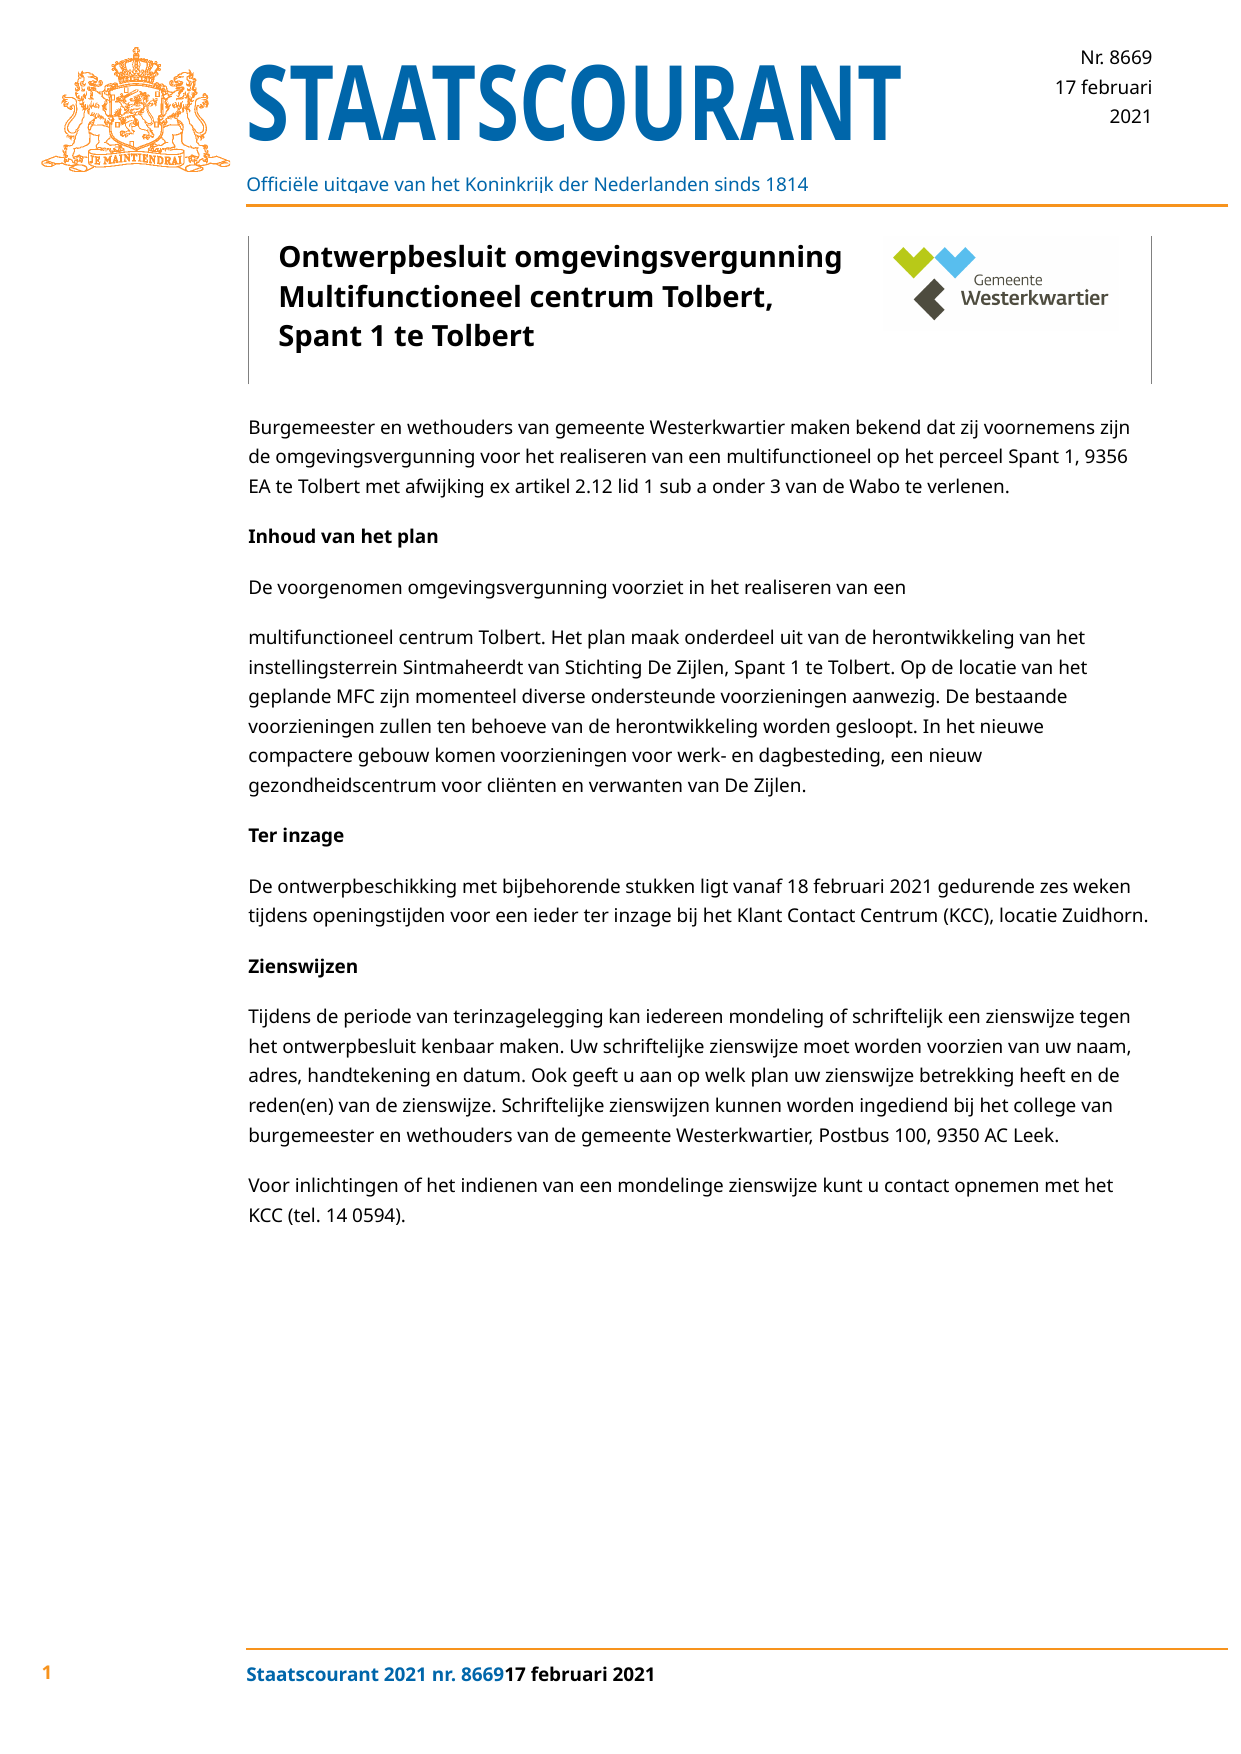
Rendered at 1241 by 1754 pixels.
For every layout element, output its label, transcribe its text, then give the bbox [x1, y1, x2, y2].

table_header Ontwerpbesluit omgevingsvergunning Multifunctioneel centrum Tolbert, Spant 1 te Tolbert [249, 236, 850, 384]
picture [41, 47, 231, 172]
text Voor inlichtingen of het indienen van een mondelinge zienswijze kunt u contact opnemen met het KCC (tel. 14 0594). [248, 1172, 1152, 1228]
text Burgemeester en wethouders van gemeente Westerkwartier maken bekend dat zij voornemens zijn de omgevingsvergunning voor het realiseren van een multifunctioneel op het perceel Spant 1, 9356 EA te Tolbert met afwijking ex artikel 2.12 lid 1 sub a onder 3 van de Wabo te verlenen. [248, 414, 1152, 499]
text Tijdens de periode van terinzagelegging kan iedereen mondeling of schriftelijk een zienswijze tegen het ontwerpbesluit kenbaar maken. Uw schriftelijke zienswijze moet worden voorzien van uw naam, adres, handtekening en datum. Ook geeft u aan op welk plan uw zienswijze betrekking heeft en de reden(en) van de zienswijze. Schriftelijke zienswijzen kunnen worden ingediend bij het college van burgemeester en wethouders van de gemeente Westerkwartier, Postbus 100, 9350 AC Leek. [248, 1003, 1152, 1148]
picture [882, 236, 1119, 331]
text Inhoud van het plan [248, 523, 1152, 549]
text Ter inzage [248, 823, 1152, 848]
text De voorgenomen omgevingsvergunning voorziet in het realiseren van een [248, 574, 1152, 600]
table_header [850, 236, 1151, 384]
text multifunctioneel centrum Tolbert. Het plan maak onderdeel uit van de herontwikkeling van het instellingsterrein Sintmaheerdt van Stichting De Zijlen, Spant 1 te Tolbert. Op de locatie van het geplande MFC zijn momenteel diverse ondersteunde voorzieningen aanwezig. De bestaande voorzieningen zullen ten behoeve van de herontwikkeling worden gesloopt. In het nieuwe compactere gebouw komen voorzieningen voor werk- en dagbesteding, een nieuw gezondheidscentrum voor cliënten en verwanten van De Zijlen. [248, 624, 1152, 798]
text Zienswijzen [248, 953, 1152, 979]
text De ontwerpbeschikking met bijbehorende stukken ligt vanaf 18 februari 2021 gedurende zes weken tijdens openingstijden voor een ieder ter inzage bij het Klant Contact Centrum (KCC), locatie Zuidhorn. [248, 873, 1152, 928]
